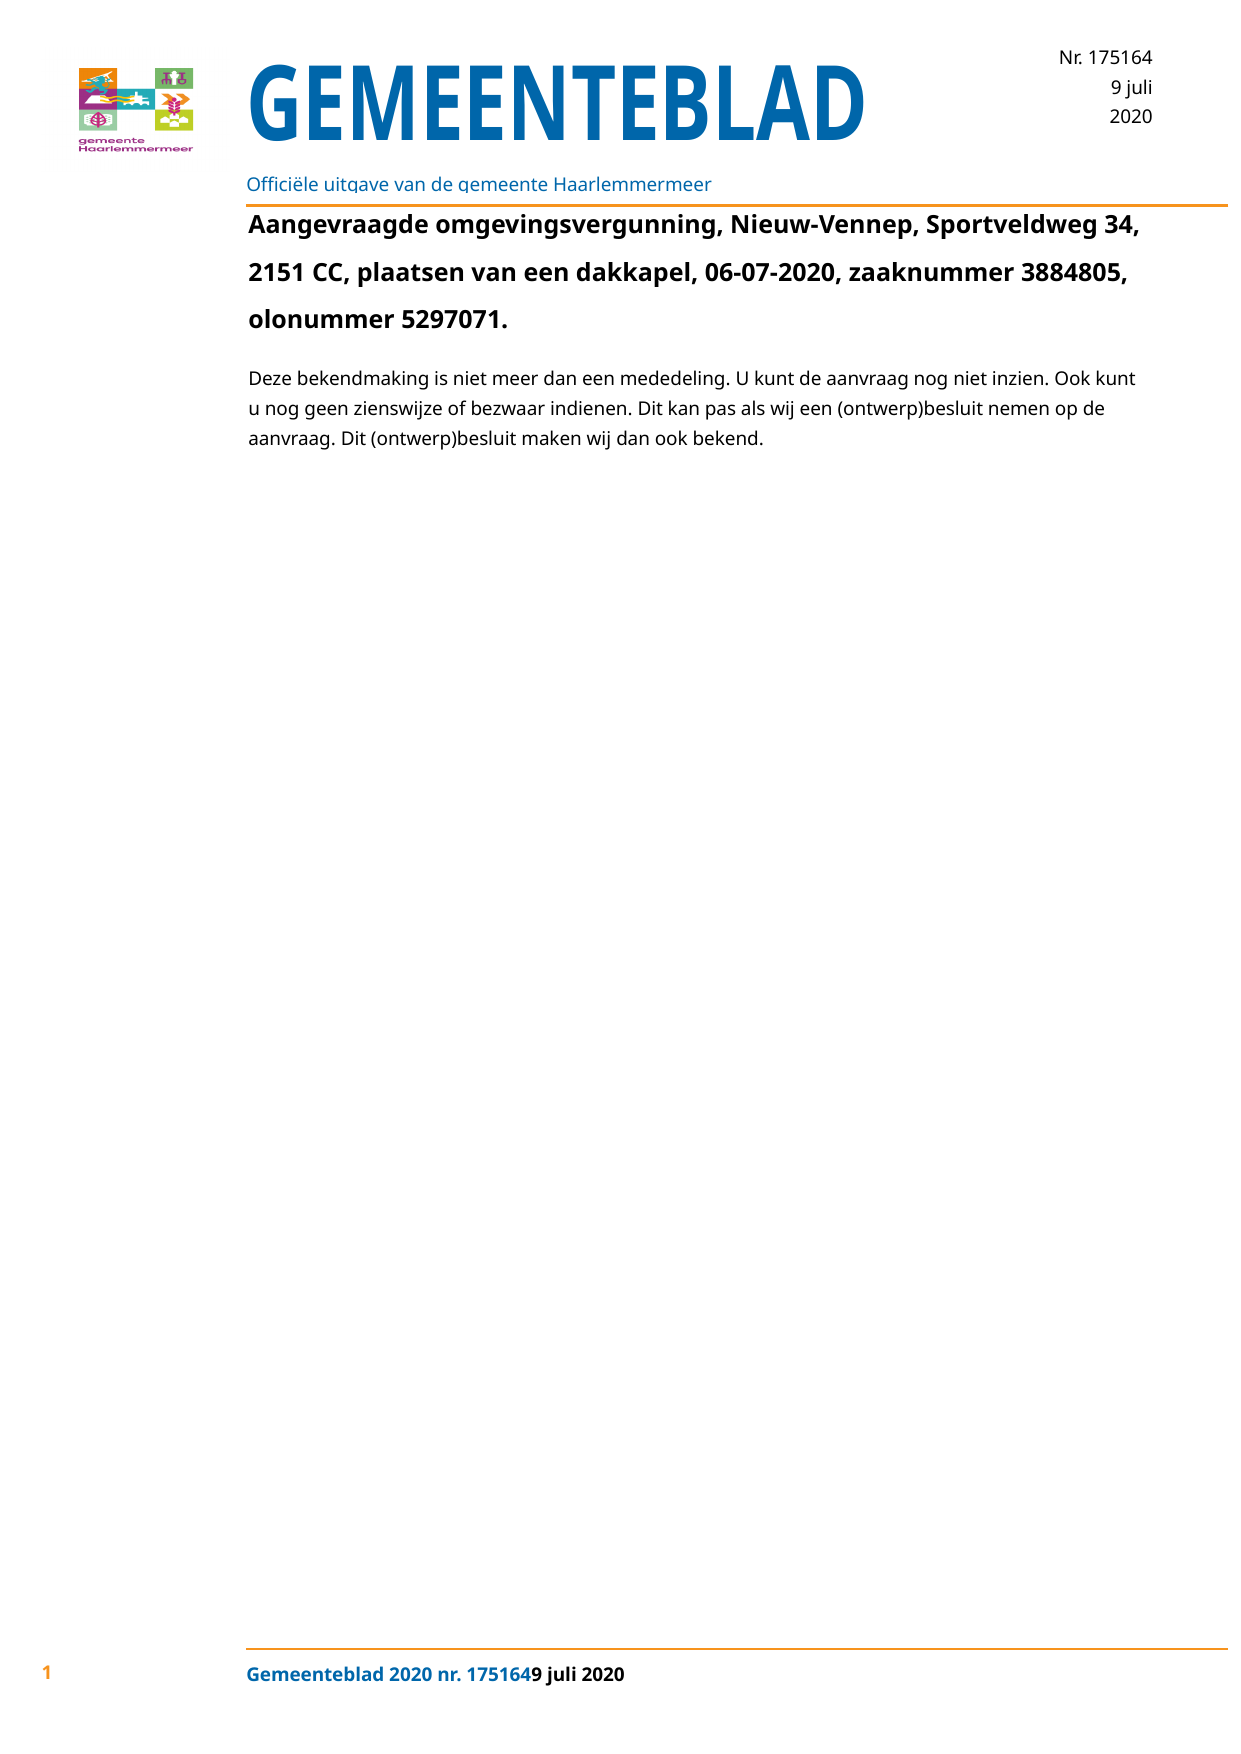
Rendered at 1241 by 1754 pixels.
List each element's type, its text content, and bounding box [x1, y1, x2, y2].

picture [41, 47, 231, 172]
text Aangevraagde omgevingsvergunning, Nieuw-Vennep, Sportveldweg 34, 2151 CC, plaatsen van een dakkapel, 06-07-2020, zaaknummer 3884805, olonummer 5297071. [248, 207, 1152, 336]
text Deze bekendmaking is niet meer dan een mededeling. U kunt de aanvraag nog niet inzien. Ook kunt u nog geen zienswijze of bezwaar indienen. Dit kan pas als wij een (ontwerp)besluit nemen op de aanvraag. Dit (ontwerp)besluit maken wij dan ook bekend. [248, 366, 1152, 450]
